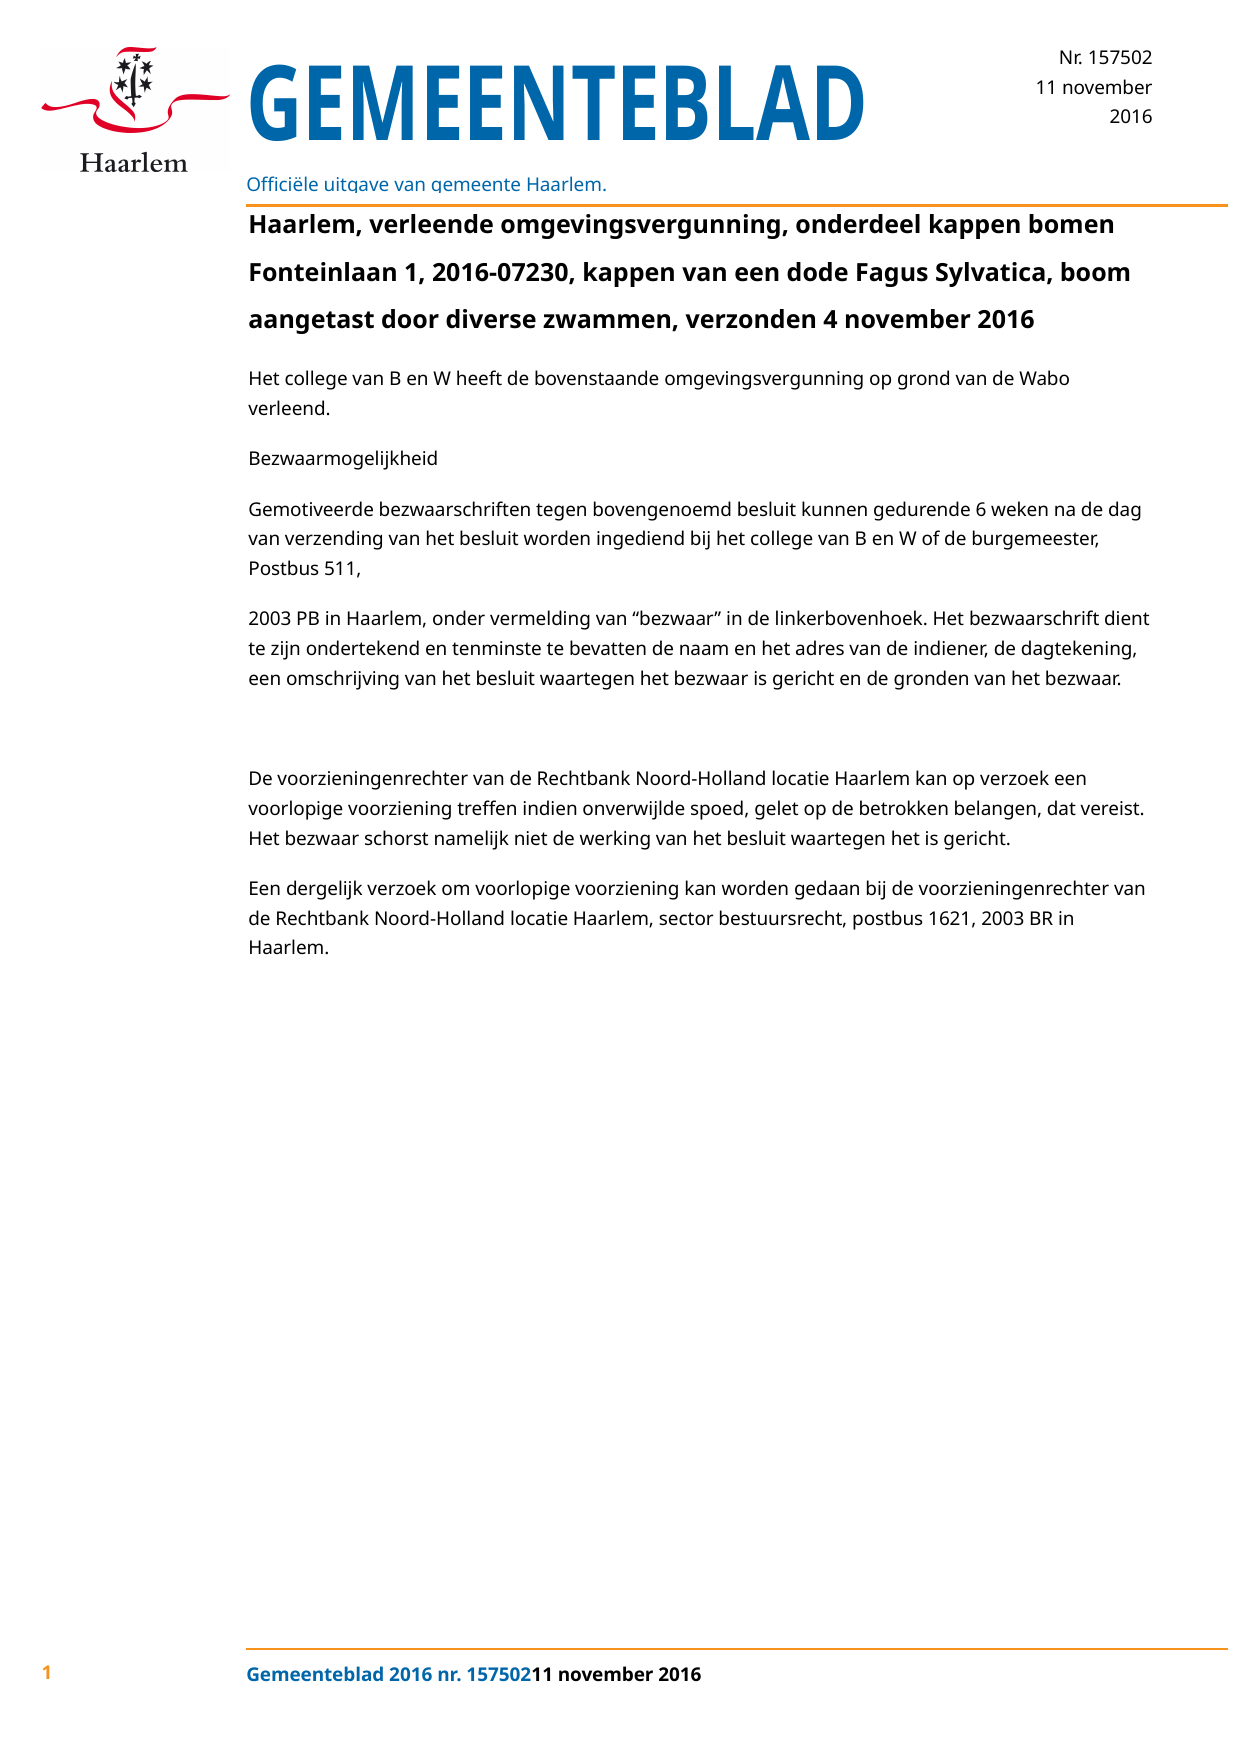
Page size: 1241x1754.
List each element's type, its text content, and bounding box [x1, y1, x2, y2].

picture [41, 47, 231, 172]
text Het college van B en W heeft de bovenstaande omgevingsvergunning op grond van de Wabo verleend. [248, 366, 1152, 421]
text Haarlem, verleende omgevingsvergunning, onderdeel kappen bomen Fonteinlaan 1, 2016-07230, kappen van een dode Fagus Sylvatica, boom aangetast door diverse zwammen, verzonden 4 november 2016 [248, 207, 1152, 336]
text De voorzieningenrechter van de Rechtbank Noord-Holland locatie Haarlem kan op verzoek een voorlopige voorziening treffen indien onverwijlde spoed, gelet op de betrokken belangen, dat vereist. Het bezwaar schorst namelijk niet de werking van het besluit waartegen het is gericht. [248, 766, 1152, 850]
text Een dergelijk verzoek om voorlopige voorziening kan worden gedaan bij de voorzieningenrechter van de Rechtbank Noord-Holland locatie Haarlem, sector bestuursrecht, postbus 1621, 2003 BR in Haarlem. [248, 875, 1152, 960]
text Bezwaarmogelijkheid [248, 446, 1152, 471]
text 2003 PB in Haarlem, onder vermelding van “bezwaar” in de linkerbovenhoek. Het bezwaarschrift dient te zijn ondertekend en tenminste te bevatten de naam en het adres van de indiener, de dagtekening, een omschrijving van het besluit waartegen het bezwaar is gericht en de gronden van het bezwaar. [248, 606, 1152, 690]
text Gemotiveerde bezwaarschriften tegen bovengenoemd besluit kunnen gedurende 6 weken na de dag van verzending van het besluit worden ingediend bij het college van B en W of de burgemeester, Postbus 511, [248, 496, 1152, 581]
